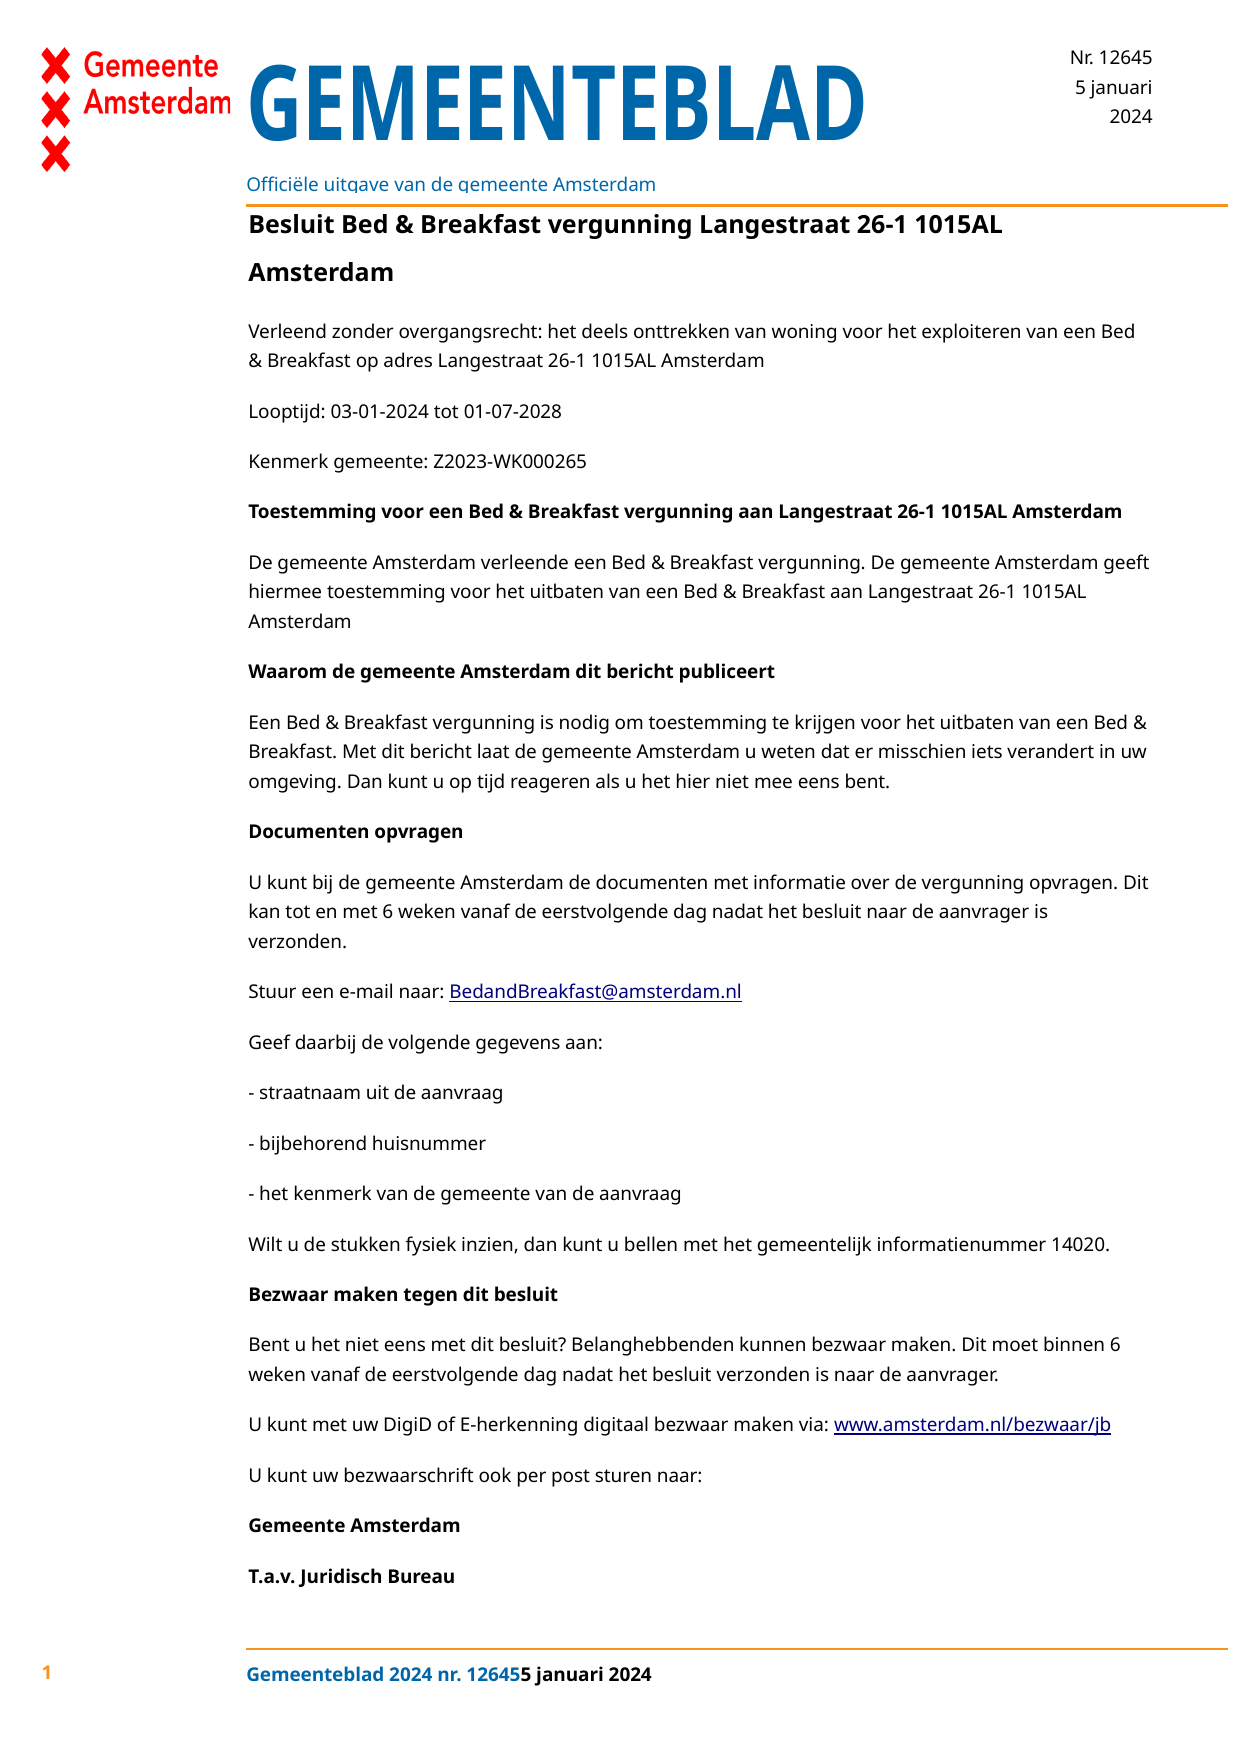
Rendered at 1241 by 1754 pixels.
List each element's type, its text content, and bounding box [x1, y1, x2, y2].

text Wilt u de stukken fysiek inzien, dan kunt u bellen met het gemeentelijk informatienummer 14020. [248, 1231, 1152, 1257]
text Looptijd: 03-01-2024 tot 01-07-2028 [248, 398, 1152, 424]
text Besluit Bed & Breakfast vergunning Langestraat 26-1 1015AL Amsterdam [248, 207, 1152, 288]
text Waarom de gemeente Amsterdam dit bericht publiceert [248, 659, 1152, 684]
text T.a.v. Juridisch Bureau [248, 1563, 1152, 1589]
text Geef daarbij de volgende gegevens aan: [248, 1029, 1152, 1055]
text De gemeente Amsterdam verleende een Bed & Breakfast vergunning. De gemeente Amsterdam geeft hiermee toestemming voor het uitbaten van een Bed & Breakfast aan Langestraat 26-1 1015AL Amsterdam [248, 549, 1152, 634]
text - bijbehorend huisnummer [248, 1130, 1152, 1156]
text Documenten opvragen [248, 819, 1152, 844]
text U kunt met uw DigiD of E-herkenning digitaal bezwaar maken via: www.amsterdam.nl/bezwaar/jb [248, 1412, 1152, 1437]
text Stuur een e-mail naar: BedandBreakfast@amsterdam.nl [248, 979, 1152, 1004]
text U kunt bij de gemeente Amsterdam de documenten met informatie over de vergunning opvragen. Dit kan tot en met 6 weken vanaf de eerstvolgende dag nadat het besluit naar de aanvrager is verzonden. [248, 869, 1152, 954]
text - straatnaam uit de aanvraag [248, 1079, 1152, 1105]
text Kenmerk gemeente: Z2023-WK000265 [248, 448, 1152, 474]
text Bent u het niet eens met dit besluit? Belanghebbenden kunnen bezwaar maken. Dit moet binnen 6 weken vanaf de eerstvolgende dag nadat het besluit verzonden is naar de aanvrager. [248, 1332, 1152, 1387]
text Toestemming voor een Bed & Breakfast vergunning aan Langestraat 26-1 1015AL Amsterdam [248, 499, 1152, 524]
text U kunt uw bezwaarschrift ook per post sturen naar: [248, 1462, 1152, 1488]
text Gemeente Amsterdam [248, 1512, 1152, 1538]
picture [41, 47, 231, 172]
text Een Bed & Breakfast vergunning is nodig om toestemming te krijgen voor het uitbaten van een Bed & Breakfast. Met dit bericht laat de gemeente Amsterdam u weten dat er misschien iets verandert in uw omgeving. Dan kunt u op tijd reageren als u het hier niet mee eens bent. [248, 709, 1152, 794]
text - het kenmerk van de gemeente van de aanvraag [248, 1180, 1152, 1206]
text Verleend zonder overgangsrecht: het deels onttrekken van woning voor het exploiteren van een Bed & Breakfast op adres Langestraat 26-1 1015AL Amsterdam [248, 318, 1152, 373]
text Bezwaar maken tegen dit besluit [248, 1281, 1152, 1307]
